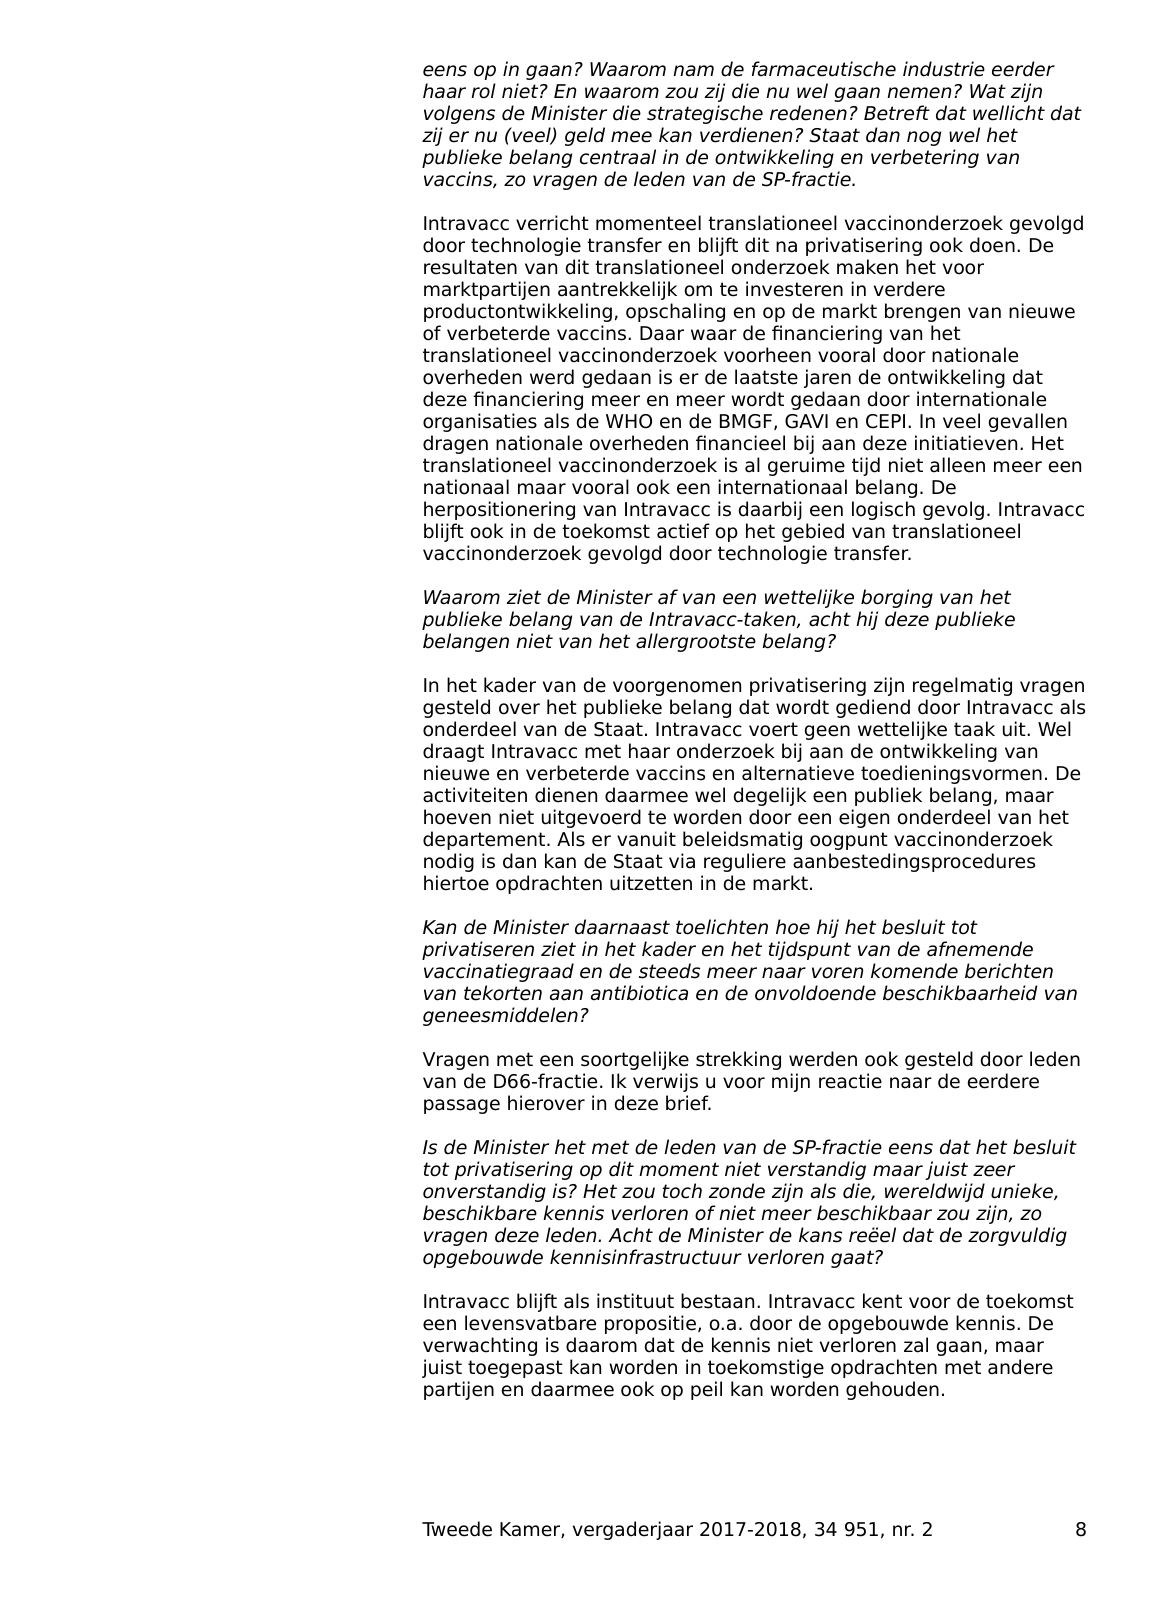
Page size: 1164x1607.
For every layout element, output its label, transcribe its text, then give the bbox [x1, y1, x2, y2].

text eens op in gaan? Waarom nam de farmaceutische industrie eerder haar rol niet? En waarom zou zij die nu wel gaan nemen? Wat zijn volgens de Minister die strategische redenen? Betreft dat wellicht dat zij er nu (veel) geld mee kan verdienen? Staat dan nog wel het publieke belang centraal in de ontwikkeling en verbetering van vaccins, zo vragen de leden van de SP-fractie. [422, 59, 1087, 191]
text Intravacc blijft als instituut bestaan. Intravacc kent voor de toekomst een levensvatbare propositie, o.a. door de opgebouwde kennis. De verwachting is daarom dat de kennis niet verloren zal gaan, maar juist toegepast kan worden in toekomstige opdrachten met andere partijen en daarmee ook op peil kan worden gehouden. [422, 1291, 1087, 1401]
text Intravacc verricht momenteel translationeel vaccinonderzoek gevolgd door technologie transfer en blijft dit na privatisering ook doen. De resultaten van dit translationeel onderzoek maken het voor marktpartijen aantrekkelijk om te investeren in verdere productontwikkeling, opschaling en op de markt brengen van nieuwe of verbeterde vaccins. Daar waar de financiering van het translationeel vaccinonderzoek voorheen vooral door nationale overheden werd gedaan is er de laatste jaren de ontwikkeling dat deze financiering meer en meer wordt gedaan door internationale organisaties als de WHO en de BMGF, GAVI en CEPI. In veel gevallen dragen nationale overheden financieel bij aan deze initiatieven. Het translationeel vaccinonderzoek is al geruime tijd niet alleen meer een nationaal maar vooral ook een internationaal belang. De herpositionering van Intravacc is daarbij een logisch gevolg. Intravacc blijft ook in de toekomst actief op het gebied van translationeel vaccinonderzoek gevolgd door technologie transfer. [422, 213, 1087, 565]
text Waarom ziet de Minister af van een wettelijke borging van het publieke belang van de Intravacc-taken, acht hij deze publieke belangen niet van het allergrootste belang? [422, 587, 1087, 653]
text Vragen met een soortgelijke strekking werden ook gesteld door leden van de D66-fractie. Ik verwijs u voor mijn reactie naar de eerdere passage hierover in deze brief. [422, 1049, 1087, 1115]
text Kan de Minister daarnaast toelichten hoe hij het besluit tot privatiseren ziet in het kader en het tijdspunt van de afnemende vaccinatiegraad en de steeds meer naar voren komende berichten van tekorten aan antibiotica en de onvoldoende beschikbaarheid van geneesmiddelen? [422, 917, 1087, 1027]
text Is de Minister het met de leden van de SP-fractie eens dat het besluit tot privatisering op dit moment niet verstandig maar juist zeer onverstandig is? Het zou toch zonde zijn als die, wereldwijd unieke, beschikbare kennis verloren of niet meer beschikbaar zou zijn, zo vragen deze leden. Acht de Minister de kans reëel dat de zorgvuldig opgebouwde kennisinfrastructuur verloren gaat? [422, 1137, 1087, 1269]
text In het kader van de voorgenomen privatisering zijn regelmatig vragen gesteld over het publieke belang dat wordt gediend door Intravacc als onderdeel van de Staat. Intravacc voert geen wettelijke taak uit. Wel draagt Intravacc met haar onderzoek bij aan de ontwikkeling van nieuwe en verbeterde vaccins en alternatieve toedieningsvormen. De activiteiten dienen daarmee wel degelijk een publiek belang, maar hoeven niet uitgevoerd te worden door een eigen onderdeel van het departement. Als er vanuit beleidsmatig oogpunt vaccinonderzoek nodig is dan kan de Staat via reguliere aanbestedingsprocedures hiertoe opdrachten uitzetten in de markt. [422, 675, 1087, 895]
